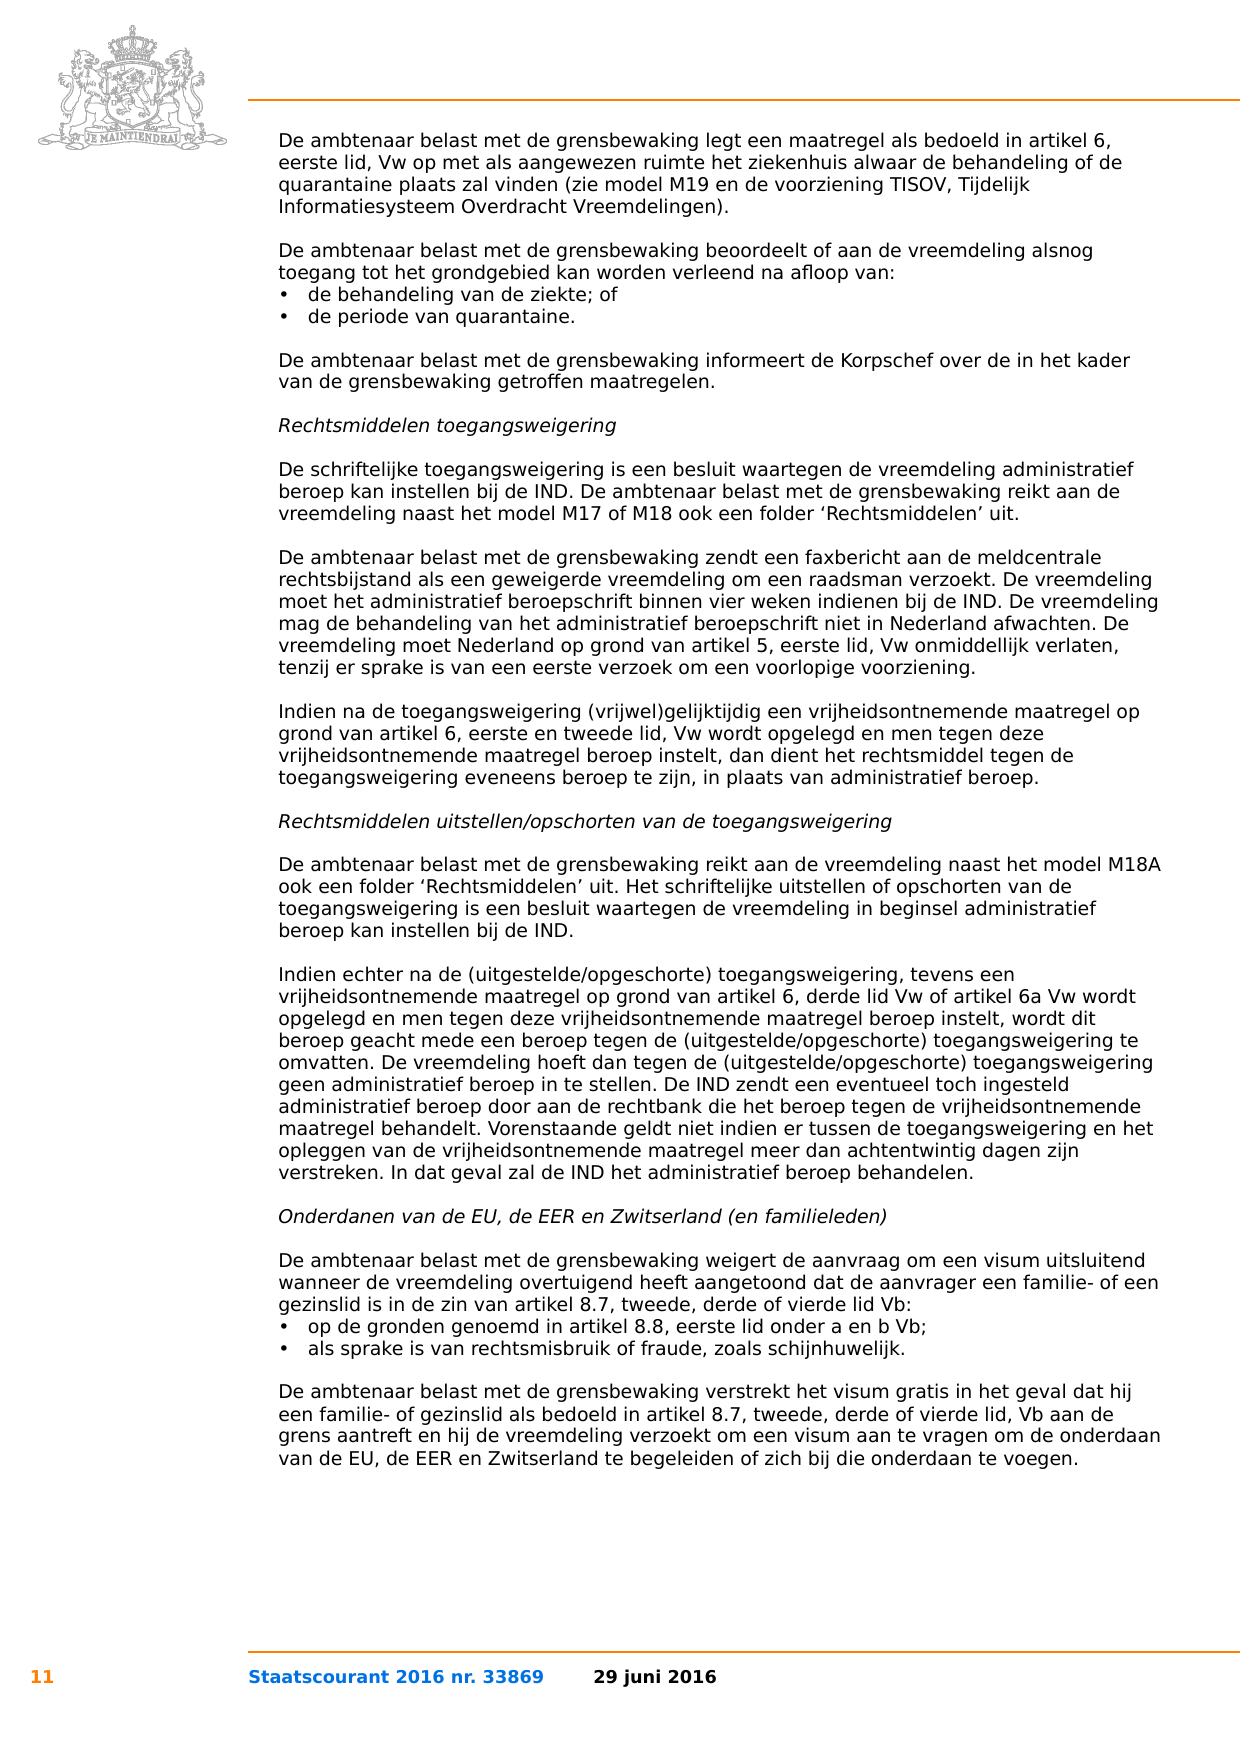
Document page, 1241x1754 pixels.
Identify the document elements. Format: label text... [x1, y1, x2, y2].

text De schriftelijke toegangsweigering is een besluit waartegen de vreemdeling administratief beroep kan instellen bij de IND. De ambtenaar belast met de grensbewaking reikt aan de vreemdeling naast het model M17 of M18 ook een folder ‘Rechtsmiddelen’ uit. [278, 459, 1163, 525]
text De ambtenaar belast met de grensbewaking reikt aan de vreemdeling naast het model M18A ook een folder ‘Rechtsmiddelen’ uit. Het schriftelijke uitstellen of opschorten van de toegangsweigering is een besluit waartegen de vreemdeling in beginsel administratief beroep kan instellen bij de IND. [278, 854, 1163, 942]
subtitle Rechtsmiddelen uitstellen/opschorten van de toegangsweigering [278, 811, 1163, 832]
subtitle Onderdanen van de EU, de EER en Zwitserland (en familieleden) [278, 1206, 1163, 1228]
text Indien echter na de (uitgestelde/opgeschorte) toegangsweigering, tevens een vrijheidsontnemende maatregel op grond van artikel 6, derde lid Vw of artikel 6a Vw wordt opgelegd en men tegen deze vrijheidsontnemende maatregel beroep instelt, wordt dit beroep geacht mede een beroep tegen de (uitgestelde/opgeschorte) toegangsweigering te omvatten. De vreemdeling hoeft dan tegen de (uitgestelde/opgeschorte) toegangsweigering geen administratief beroep in te stellen. De IND zendt een eventueel toch ingesteld administratief beroep door aan de rechtbank die het beroep tegen de vrijheidsontnemende maatregel behandelt. Vorenstaande geldt niet indien er tussen de toegangsweigering en het opleggen van de vrijheidsontnemende maatregel meer dan achtentwintig dagen zijn verstreken. In dat geval zal de IND het administratief beroep behandelen. [278, 964, 1163, 1184]
subtitle Rechtsmiddelen toegangsweigering [278, 415, 1163, 437]
text De ambtenaar belast met de grensbewaking legt een maatregel als bedoeld in artikel 6, eerste lid, Vw op met als aangewezen ruimte het ziekenhuis alwaar de behandeling of de quarantaine plaats zal vinden (zie model M19 en de voorziening TISOV, Tijdelijk Informatiesysteem Overdracht Vreemdelingen). [278, 130, 1163, 218]
text • de periode van quarantaine. [278, 306, 1163, 328]
picture [38, 25, 227, 150]
text • op de gronden genoemd in artikel 8.8, eerste lid onder a en b Vb; [278, 1316, 1163, 1338]
text De ambtenaar belast met de grensbewaking weigert de aanvraag om een visum uitsluitend wanneer de vreemdeling overtuigend heeft aangetoond dat de aanvrager een familie- of een gezinslid is in de zin van artikel 8.7, tweede, derde of vierde lid Vb: [278, 1250, 1163, 1316]
text • als sprake is van rechtsmisbruik of fraude, zoals schijnhuwelijk. [278, 1338, 1163, 1359]
text De ambtenaar belast met de grensbewaking beoordeelt of aan de vreemdeling alsnog toegang tot het grondgebied kan worden verleend na afloop van: [278, 240, 1163, 284]
text Indien na de toegangsweigering (vrijwel)gelijktijdig een vrijheidsontnemende maatregel op grond van artikel 6, eerste en tweede lid, Vw wordt opgelegd en men tegen deze vrijheidsontnemende maatregel beroep instelt, dan dient het rechtsmiddel tegen de toegangsweigering eveneens beroep te zijn, in plaats van administratief beroep. [278, 701, 1163, 789]
text De ambtenaar belast met de grensbewaking informeert de Korpschef over de in het kader van de grensbewaking getroffen maatregelen. [278, 349, 1163, 393]
text • de behandeling van de ziekte; of [278, 284, 1163, 306]
text De ambtenaar belast met de grensbewaking zendt een faxbericht aan de meldcentrale rechtsbijstand als een geweigerde vreemdeling om een raadsman verzoekt. De vreemdeling moet het administratief beroepschrift binnen vier weken indienen bij de IND. De vreemdeling mag de behandeling van het administratief beroepschrift niet in Nederland afwachten. De vreemdeling moet Nederland op grond van artikel 5, eerste lid, Vw onmiddellijk verlaten, tenzij er sprake is van een eerste verzoek om een voorlopige voorziening. [278, 547, 1163, 679]
text De ambtenaar belast met de grensbewaking verstrekt het visum gratis in het geval dat hij een familie- of gezinslid als bedoeld in artikel 8.7, tweede, derde of vierde lid, Vb aan de grens aantreft en hij de vreemdeling verzoekt om een visum aan te vragen om de onderdaan van de EU, de EER en Zwitserland te begeleiden of zich bij die onderdaan te voegen. [278, 1381, 1163, 1469]
